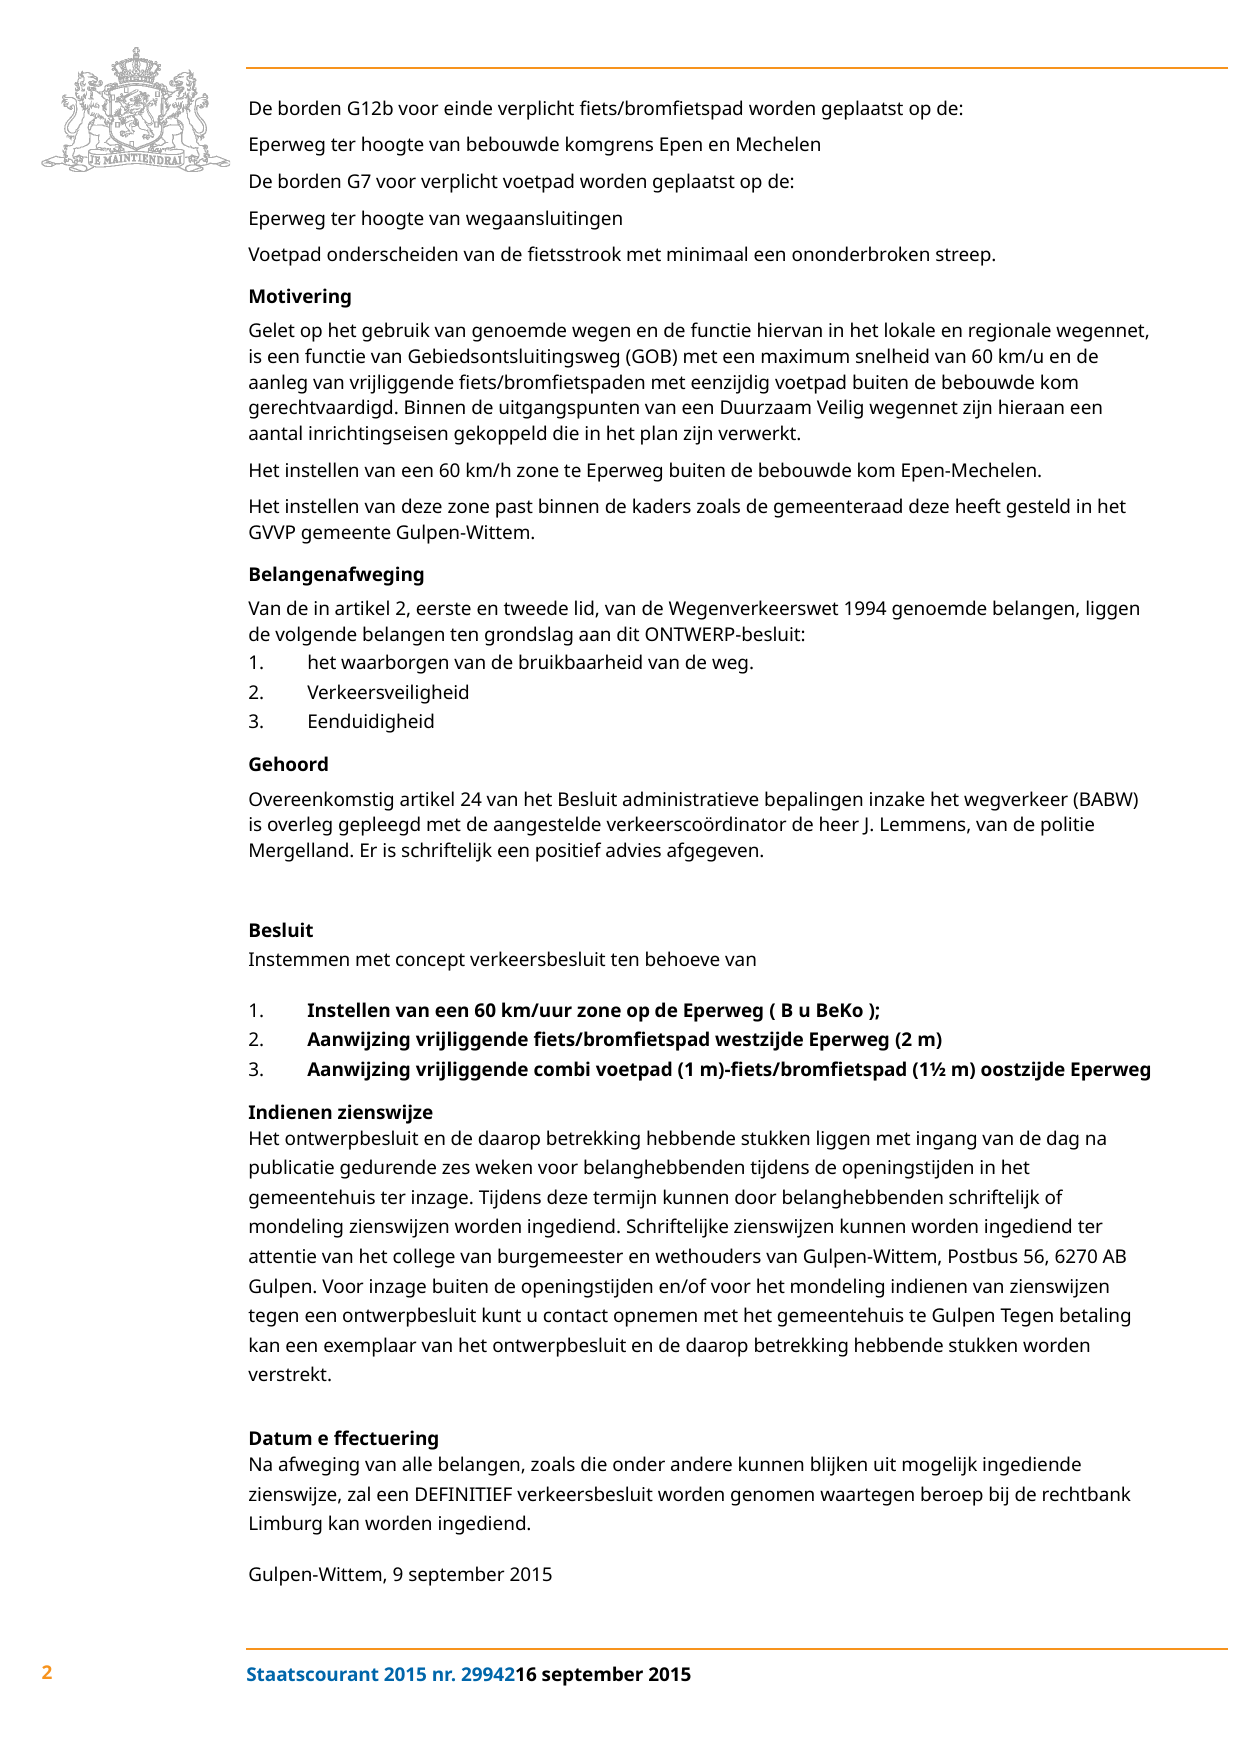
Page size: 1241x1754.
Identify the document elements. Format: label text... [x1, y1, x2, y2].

text Van de in artikel 2, eerste en tweede lid, van de Wegenverkeerswet 1994 genoemde belangen, liggen de volgende belangen ten grondslag aan dit ONTWERP-besluit: [248, 595, 1152, 647]
text Indienen zienswijze [248, 1099, 1152, 1125]
text Besluit [248, 917, 1152, 943]
text Het instellen van deze zone past binnen de kaders zoals de gemeenteraad deze heeft gesteld in het GVVP gemeente Gulpen-Wittem. [248, 494, 1152, 545]
list Verkeersveiligheid [248, 679, 1152, 705]
text Voetpad onderscheiden van de fietsstrook met minimaal een ononderbroken streep. [248, 241, 1152, 267]
text Het ontwerpbesluit en de daarop betrekking hebbende stukken liggen met ingang van de dag na publicatie gedurende zes weken voor belanghebbenden tijdens de openingstijden in het gemeentehuis ter inzage. Tijdens deze termijn kunnen door belanghebbenden schriftelijk of mondeling zienswijzen worden ingediend. Schriftelijke zienswijzen kunnen worden ingediend ter attentie van het college van burgemeester en wethouders van Gulpen-Wittem, Postbus 56, 6270 AB Gulpen. Voor inzage buiten de openingstijden en/of voor het mondeling indienen van zienswijzen tegen een ontwerpbesluit kunt u contact opnemen met het gemeentehuis te Gulpen Tegen betaling kan een exemplaar van het ontwerpbesluit en de daarop betrekking hebbende stukken worden verstrekt. [248, 1125, 1152, 1387]
text Instemmen met concept verkeersbesluit ten behoeve van [248, 947, 1152, 972]
text De borden G7 voor verplicht voetpad worden geplaatst op de: [248, 168, 1152, 194]
text Overeenkomstig artikel 24 van het Besluit administratieve bepalingen inzake het wegverkeer (BABW) is overleg gepleegd met de aangestelde verkeerscoördinator de heer J. Lemmens, van de politie Mergelland. Er is schriftelijk een positief advies afgegeven. [248, 786, 1152, 863]
text Het instellen van een 60 km/h zone te Eperweg buiten de bebouwde kom Epen-Mechelen. [248, 457, 1152, 483]
list Eenduidigheid [248, 708, 1152, 734]
text Eperweg ter hoogte van bebouwde komgrens Epen en Mechelen [248, 131, 1152, 157]
text Motivering [248, 283, 1152, 309]
text Gulpen-Wittem, 9 september 2015 [248, 1561, 1152, 1587]
text Na afweging van alle belangen, zoals die onder andere kunnen blijken uit mogelijk ingediende zienswijze, zal een DEFINITIEF verkeersbesluit worden genomen waartegen beroep bij de rechtbank Limburg kan worden ingediend. [248, 1451, 1152, 1536]
list Aanwijzing vrijliggende combi voetpad (1 m)-fiets/bromfietspad (1½ m) oostzijde Eperweg [248, 1056, 1152, 1082]
text Gehoord [248, 752, 1152, 777]
picture [41, 47, 231, 172]
text Eperweg ter hoogte van wegaansluitingen [248, 205, 1152, 231]
list Aanwijzing vrijliggende fiets/bromfietspad westzijde Eperweg (2 m) [248, 1027, 1152, 1052]
list Instellen van een 60 km/uur zone op de Eperweg ( B u BeKo ); [248, 997, 1152, 1023]
text Belangenafweging [248, 561, 1152, 587]
text Datum e ffectuering [248, 1426, 1152, 1451]
text Gelet op het gebruik van genoemde wegen en de functie hiervan in het lokale en regionale wegennet, is een functie van Gebiedsontsluitingsweg (GOB) met een maximum snelheid van 60 km/u en de aanleg van vrijliggende fiets/bromfietspaden met eenzijdig voetpad buiten de bebouwde kom gerechtvaardigd. Binnen de uitgangspunten van een Duurzaam Veilig wegennet zijn hieraan een aantal inrichtingseisen gekoppeld die in het plan zijn verwerkt. [248, 317, 1152, 446]
list het waarborgen van de bruikbaarheid van de weg. [248, 649, 1152, 675]
text De borden G12b voor einde verplicht fiets/bromfietspad worden geplaatst op de: [248, 95, 1152, 121]
